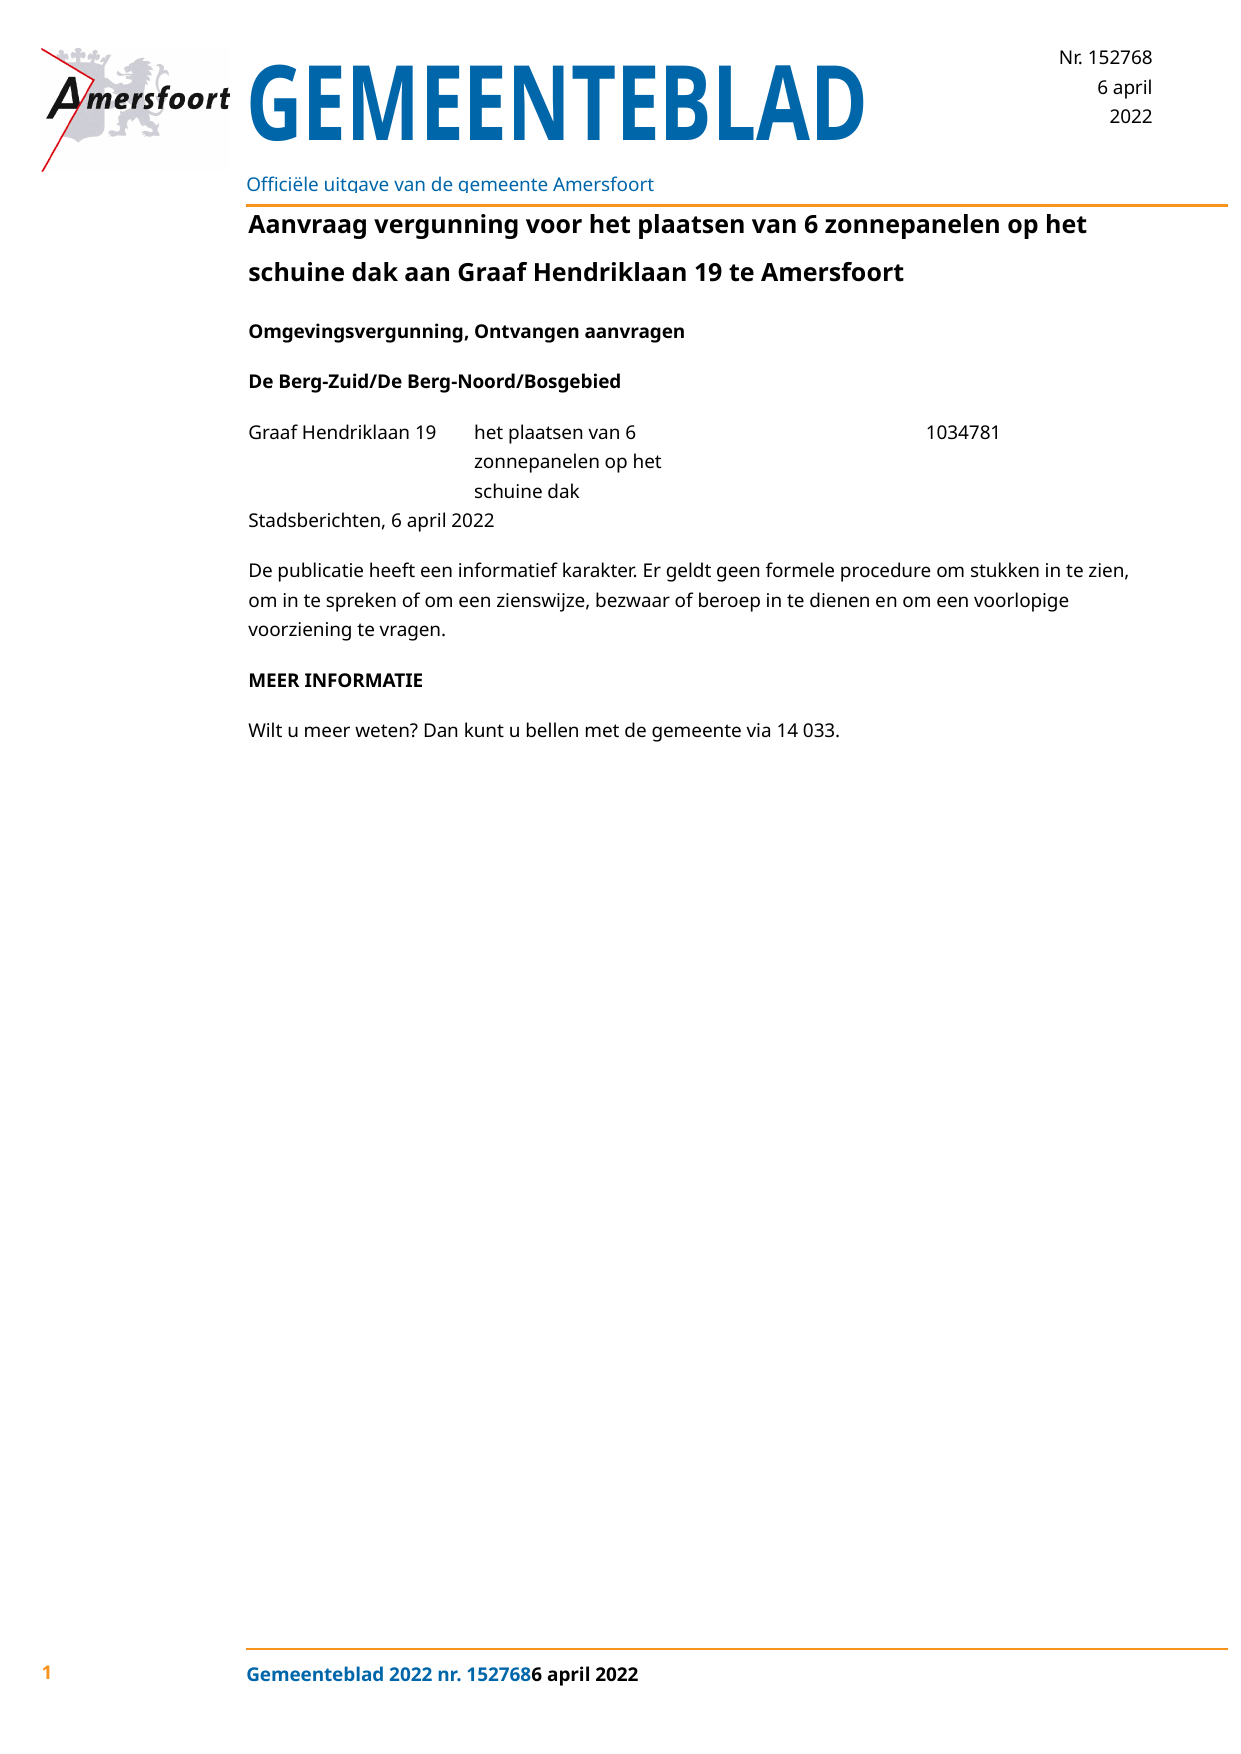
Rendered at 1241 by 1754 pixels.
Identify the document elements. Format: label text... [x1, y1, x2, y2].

text De publicatie heeft een informatief karakter. Er geldt geen formele procedure om stukken in te zien, om in te spreken of om een zienswijze, bezwaar of beroep in te dienen en om een voorlopige voorziening te vragen. [248, 557, 1152, 642]
table_header 1034781 [926, 419, 1152, 504]
table_header Graaf Hendriklaan 19 [248, 419, 474, 504]
table_header [700, 419, 926, 504]
picture [41, 47, 231, 172]
text Aanvraag vergunning voor het plaatsen van 6 zonnepanelen op het schuine dak aan Graaf Hendriklaan 19 te Amersfoort [248, 207, 1152, 288]
table_header het plaatsen van 6 zonnepanelen op het schuine dak [474, 419, 700, 504]
text De Berg-Zuid/De Berg-Noord/Bosgebied [248, 368, 1152, 394]
text Wilt u meer weten? Dan kunt u bellen met de gemeente via 14 033. [248, 717, 1152, 743]
text MEER INFORMATIE [248, 667, 1152, 693]
text Stadsberichten, 6 april 2022 [248, 507, 1152, 533]
text Omgevingsvergunning, Ontvangen aanvragen [248, 318, 1152, 344]
